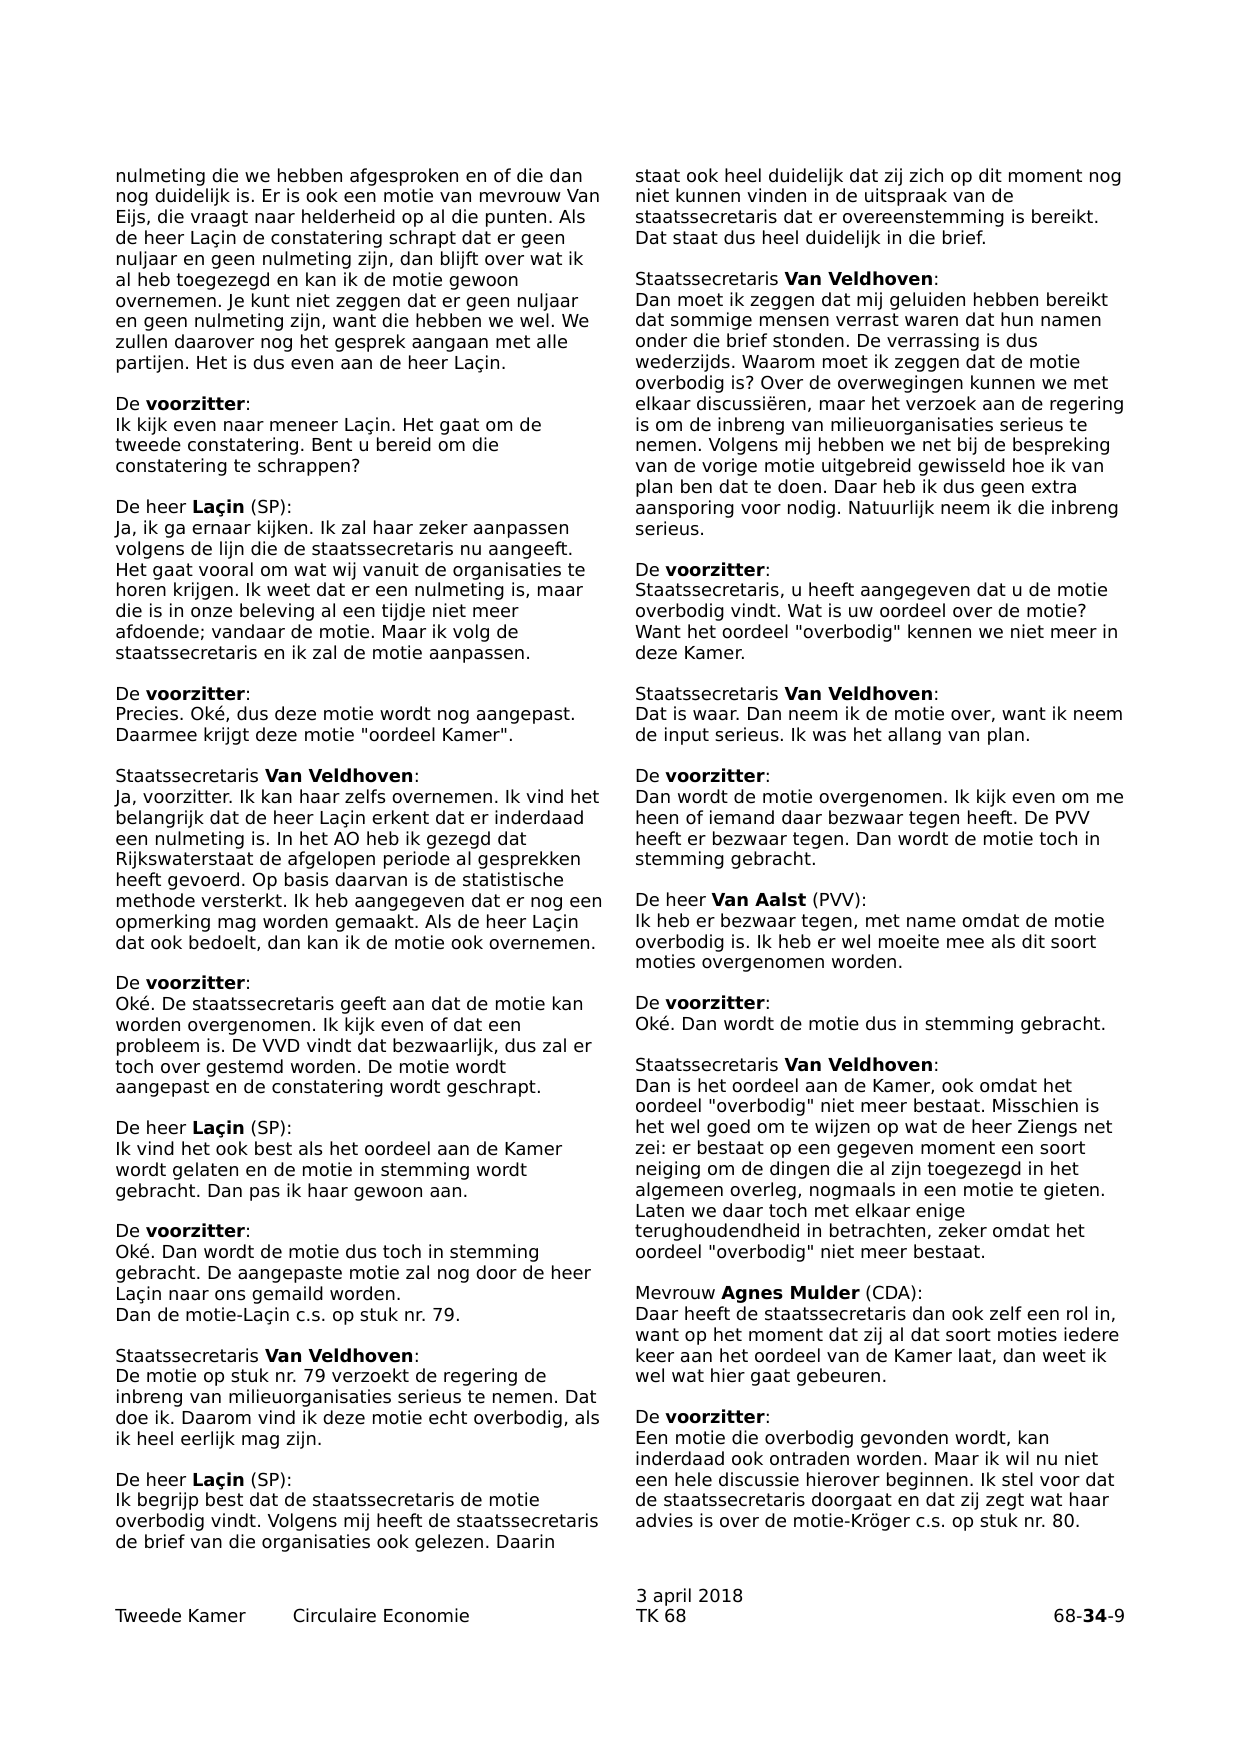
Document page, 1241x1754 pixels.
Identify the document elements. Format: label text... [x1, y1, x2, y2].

text Staatssecretaris Van Veldhoven: [635, 1055, 1125, 1075]
text Dat is waar. Dan neem ik de motie over, want ik neem de input serieus. Ik was het allang van plan. [635, 704, 1125, 746]
text Staatssecretaris Van Veldhoven: [635, 683, 1125, 704]
text Ja, ik ga ernaar kijken. Ik zal haar zeker aanpassen volgens de lijn die de staatssecretaris nu aangeeft. Het gaat vooral om wat wij vanuit de organisaties te horen krijgen. Ik weet dat er een nulmeting is, maar die is in onze beleving al een tijdje niet meer afdoende; vandaar de motie. Maar ik volg de staatssecretaris en ik zal de motie aanpassen. [115, 518, 605, 663]
text Staatssecretaris Van Veldhoven: [635, 269, 1125, 289]
text Ja, voorzitter. Ik kan haar zelfs overnemen. Ik vind het belangrijk dat de heer Laçin erkent dat er inderdaad een nulmeting is. In het AO heb ik gezegd dat Rijkswaterstaat de afgelopen periode al gesprekken heeft gevoerd. Op basis daarvan is de statistische methode versterkt. Ik heb aangegeven dat er nog een opmerking mag worden gemaakt. Als de heer Laçin dat ook bedoelt, dan kan ik de motie ook overnemen. [115, 787, 605, 953]
text De heer Van Aalst (PVV): [635, 890, 1125, 911]
text Staatssecretaris Van Veldhoven: [115, 1345, 605, 1366]
text Oké. Dan wordt de motie dus toch in stemming gebracht. De aangepaste motie zal nog door de heer Laçin naar ons gemaild worden. [115, 1242, 605, 1304]
text De voorzitter: [115, 394, 605, 414]
text Precies. Oké, dus deze motie wordt nog aangepast. Daarmee krijgt deze motie "oordeel Kamer". [115, 704, 605, 746]
text De voorzitter: [115, 683, 605, 704]
text Dan de motie-Laçin c.s. op stuk nr. 79. [115, 1304, 605, 1325]
text Daar heeft de staatssecretaris dan ook zelf een rol in, want op het moment dat zij al dat soort moties iedere keer aan het oordeel van de Kamer laat, dan weet ik wel wat hier gaat gebeuren. [635, 1304, 1125, 1387]
text Dan is het oordeel aan de Kamer, ook omdat het oordeel "overbodig" niet meer bestaat. Misschien is het wel goed om te wijzen op wat de heer Ziengs net zei: er bestaat op een gegeven moment een soort neiging om de dingen die al zijn toegezegd in het algemeen overleg, nogmaals in een motie te gieten. Laten we daar toch met elkaar enige terughoudendheid in betrachten, zeker omdat het oordeel "overbodig" niet meer bestaat. [635, 1075, 1125, 1263]
text Oké. Dan wordt de motie dus in stemming gebracht. [635, 1014, 1125, 1035]
text De voorzitter: [635, 559, 1125, 580]
text Ik begrijp best dat de staatssecretaris de motie overbodig vindt. Volgens mij heeft de staatssecretaris de brief van die organisaties ook gelezen. Daarin [115, 1490, 605, 1553]
text De voorzitter: [635, 1407, 1125, 1428]
text Mevrouw Agnes Mulder (CDA): [635, 1283, 1125, 1304]
text De voorzitter: [635, 766, 1125, 787]
text De voorzitter: [115, 973, 605, 994]
text Dan wordt de motie overgenomen. Ik kijk even om me heen of iemand daar bezwaar tegen heeft. De PVV heeft er bezwaar tegen. Dan wordt de motie toch in stemming gebracht. [635, 787, 1125, 870]
text Ik vind het ook best als het oordeel aan de Kamer wordt gelaten en de motie in stemming wordt gebracht. Dan pas ik haar gewoon aan. [115, 1139, 605, 1201]
text Ik heb er bezwaar tegen, met name omdat de motie overbodig is. Ik heb er wel moeite mee als dit soort moties overgenomen worden. [635, 911, 1125, 973]
text Ik kijk even naar meneer Laçin. Het gaat om de tweede constatering. Bent u bereid om die constatering te schrappen? [115, 414, 605, 477]
text nulmeting die we hebben afgesproken en of die dan nog duidelijk is. Er is ook een motie van mevrouw Van Eijs, die vraagt naar helderheid op al die punten. Als de heer Laçin de constatering schrapt dat er geen nuljaar en geen nulmeting zijn, dan blijft over wat ik al heb toegezegd en kan ik de motie gewoon overnemen. Je kunt niet zeggen dat er geen nuljaar en geen nulmeting zijn, want die hebben we wel. We zullen daarover nog het gesprek aangaan met alle partijen. Het is dus even aan de heer Laçin. [115, 165, 605, 374]
text Een motie die overbodig gevonden wordt, kan inderdaad ook ontraden worden. Maar ik wil nu niet een hele discussie hierover beginnen. Ik stel voor dat de staatssecretaris doorgaat en dat zij zegt wat haar advies is over de motie-Kröger c.s. op stuk nr. 80. [635, 1428, 1125, 1532]
text De heer Laçin (SP): [115, 1469, 605, 1490]
text Staatssecretaris Van Veldhoven: [115, 766, 605, 787]
text Staatssecretaris, u heeft aangegeven dat u de motie overbodig vindt. Wat is uw oordeel over de motie? Want het oordeel "overbodig" kennen we niet meer in deze Kamer. [635, 580, 1125, 663]
text Oké. De staatssecretaris geeft aan dat de motie kan worden overgenomen. Ik kijk even of dat een probleem is. De VVD vindt dat bezwaarlijk, dus zal er toch over gestemd worden. De motie wordt aangepast en de constatering wordt geschrapt. [115, 994, 605, 1098]
text De voorzitter: [115, 1221, 605, 1242]
text De heer Laçin (SP): [115, 1118, 605, 1139]
text staat ook heel duidelijk dat zij zich op dit moment nog niet kunnen vinden in de uitspraak van de staatssecretaris dat er overeenstemming is bereikt. Dat staat dus heel duidelijk in die brief. [635, 165, 1125, 249]
text De voorzitter: [635, 993, 1125, 1014]
text Dan moet ik zeggen dat mij geluiden hebben bereikt dat sommige mensen verrast waren dat hun namen onder die brief stonden. De verrassing is dus wederzijds. Waarom moet ik zeggen dat de motie overbodig is? Over de overwegingen kunnen we met elkaar discussiëren, maar het verzoek aan de regering is om de inbreng van milieuorganisaties serieus te nemen. Volgens mij hebben we net bij de bespreking van de vorige motie uitgebreid gewisseld hoe ik van plan ben dat te doen. Daar heb ik dus geen extra aansporing voor nodig. Natuurlijk neem ik die inbreng serieus. [635, 289, 1125, 539]
text De heer Laçin (SP): [115, 497, 605, 518]
text De motie op stuk nr. 79 verzoekt de regering de inbreng van milieuorganisaties serieus te nemen. Dat doe ik. Daarom vind ik deze motie echt overbodig, als ik heel eerlijk mag zijn. [115, 1366, 605, 1449]
